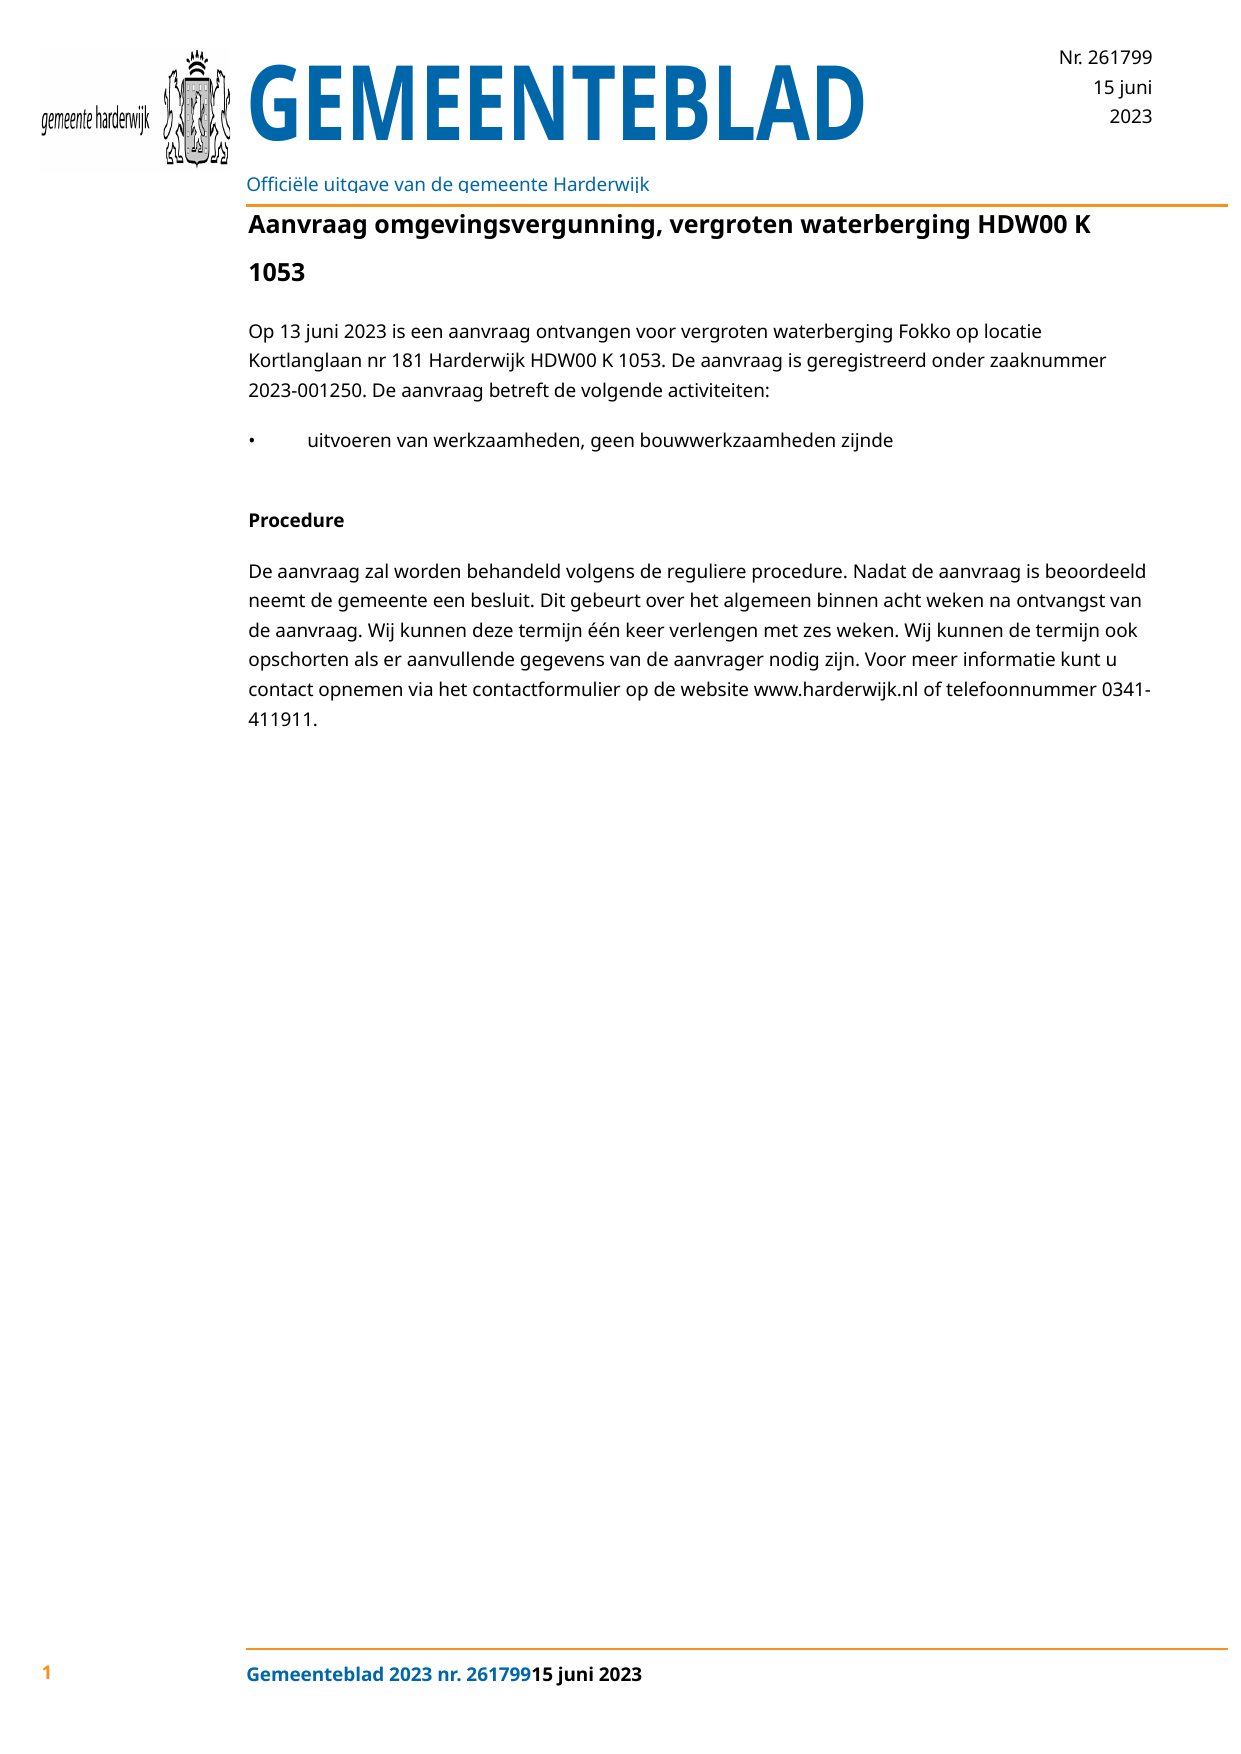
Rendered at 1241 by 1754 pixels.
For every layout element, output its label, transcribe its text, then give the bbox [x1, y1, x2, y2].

text Aanvraag omgevingsvergunning, vergroten waterberging HDW00 K 1053 [248, 207, 1152, 288]
picture [41, 47, 231, 172]
text Op 13 juni 2023 is een aanvraag ontvangen voor vergroten waterberging Fokko op locatie Kortlanglaan nr 181 Harderwijk HDW00 K 1053. De aanvraag is geregistreerd onder zaaknummer 2023-001250. De aanvraag betreft de volgende activiteiten: [248, 318, 1152, 403]
list uitvoeren van werkzaamheden, geen bouwwerkzaamheden zijnde [248, 427, 1152, 453]
text Procedure [248, 507, 1152, 533]
text De aanvraag zal worden behandeld volgens de reguliere procedure. Nadat de aanvraag is beoordeeld neemt de gemeente een besluit. Dit gebeurt over het algemeen binnen acht weken na ontvangst van de aanvraag. Wij kunnen deze termijn één keer verlengen met zes weken. Wij kunnen de termijn ook opschorten als er aanvullende gegevens van de aanvrager nodig zijn. Voor meer informatie kunt u contact opnemen via het contactformulier op de website www.harderwijk.nl of telefoonnummer 0341-411911. [248, 558, 1152, 732]
